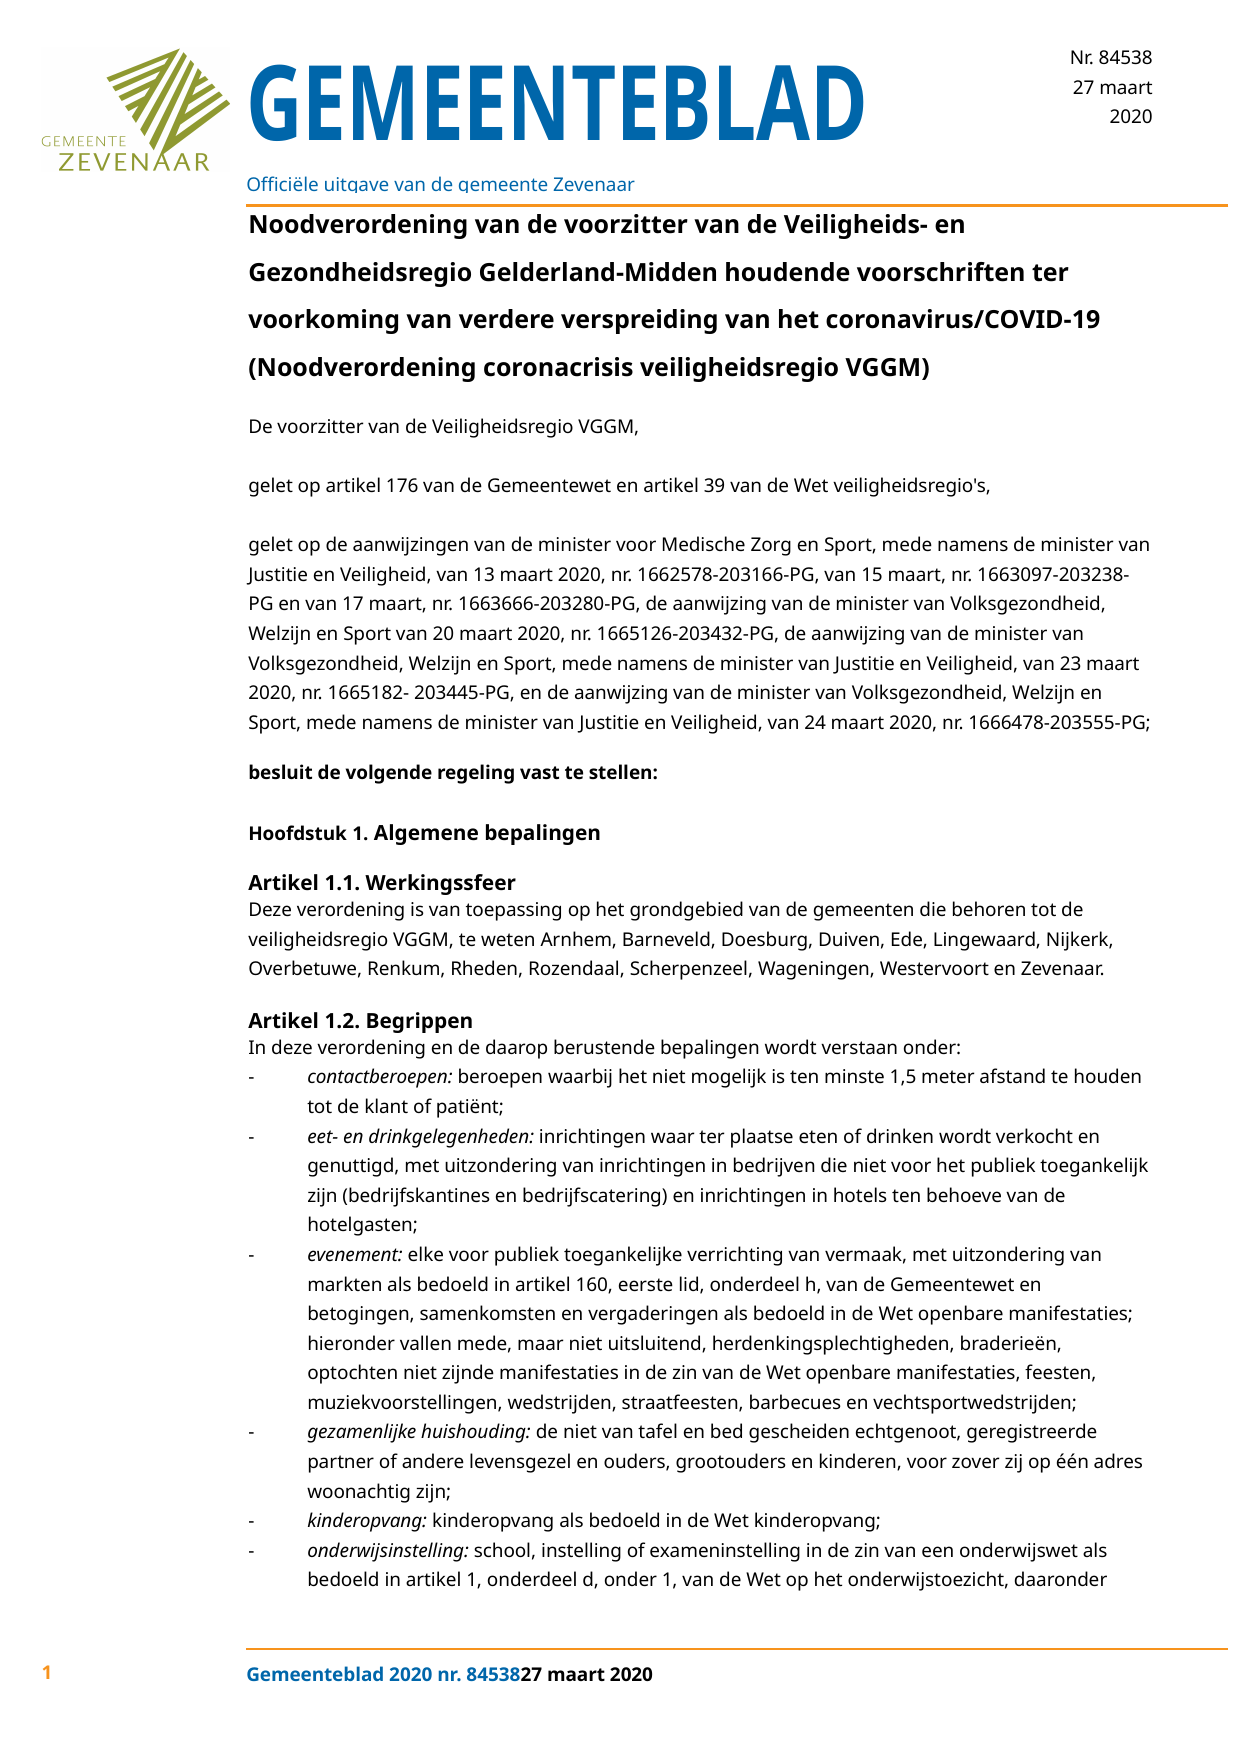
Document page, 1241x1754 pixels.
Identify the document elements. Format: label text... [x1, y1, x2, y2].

text Noodverordening van de voorzitter van de Veiligheids- en Gezondheidsregio Gelderland-Midden houdende voorschriften ter voorkoming van verdere verspreiding van het coronavirus/COVID-19 (Noodverordening coronacrisis veiligheidsregio VGGM) [248, 207, 1152, 384]
list evenement: elke voor publiek toegankelijke verrichting van vermaak, met uitzondering van markten als bedoeld in artikel 160, eerste lid, onderdeel h, van de Gemeentewet en betogingen, samenkomsten en vergaderingen als bedoeld in de Wet openbare manifestaties; hieronder vallen mede, maar niet uitsluitend, herdenkingsplechtigheden, braderieën, optochten niet zijnde manifestaties in de zin van de Wet openbare manifestaties, feesten, muziekvoorstellingen, wedstrijden, straatfeesten, barbecues en vechtsportwedstrijden; [248, 1241, 1152, 1415]
text gelet op de aanwijzingen van de minister voor Medische Zorg en Sport, mede namens de minister van Justitie en Veiligheid, van 13 maart 2020, nr. 1662578-203166-PG, van 15 maart, nr. 1663097-203238-PG en van 17 maart, nr. 1663666-203280-PG, de aanwijzing van de minister van Volksgezondheid, Welzijn en Sport van 20 maart 2020, nr. 1665126-203432-PG, de aanwijzing van de minister van Volksgezondheid, Welzijn en Sport, mede namens de minister van Justitie en Veiligheid, van 23 maart 2020, nr. 1665182- 203445-PG, en de aanwijzing van de minister van Volksgezondheid, Welzijn en Sport, mede namens de minister van Justitie en Veiligheid, van 24 maart 2020, nr. 1666478-203555-PG; [248, 531, 1152, 735]
text De voorzitter van de Veiligheidsregio VGGM, [248, 413, 1152, 439]
text Artikel 1.2. Begrippen [248, 1006, 1152, 1034]
text Artikel 1.1. Werkingssfeer [248, 868, 1152, 896]
list eet- en drinkgelegenheden: inrichtingen waar ter plaatse eten of drinken wordt verkocht en genuttigd, met uitzondering van inrichtingen in bedrijven die niet voor het publiek toegankelijk zijn (bedrijfskantines en bedrijfscatering) en inrichtingen in hotels ten behoeve van de hotelgasten; [248, 1123, 1152, 1237]
list gezamenlijke huishouding: de niet van tafel en bed gescheiden echtgenoot, geregistreerde partner of andere levensgezel en ouders, grootouders en kinderen, voor zover zij op één adres woonachtig zijn; [248, 1419, 1152, 1504]
text In deze verordening en de daarop berustende bepalingen wordt verstaan onder: [248, 1034, 1152, 1060]
list kinderopvang: kinderopvang als bedoeld in de Wet kinderopvang; [248, 1507, 1152, 1533]
text Hoofdstuk 1. Algemene bepalingen [248, 818, 1152, 847]
list onderwijsinstelling: school, instelling of exameninstelling in de zin van een onderwijswet als bedoeld in artikel 1, onderdeel d, onder 1, van de Wet op het onderwijstoezicht, daaronder [248, 1537, 1152, 1592]
text besluit de volgende regeling vast te stellen: [248, 759, 1152, 785]
list contactberoepen: beroepen waarbij het niet mogelijk is ten minste 1,5 meter afstand te houden tot de klant of patiënt; [248, 1064, 1152, 1119]
picture [41, 47, 231, 172]
text gelet op artikel 176 van de Gemeentewet en artikel 39 van de Wet veiligheidsregio's, [248, 472, 1152, 498]
text Deze verordening is van toepassing op het grondgebied van de gemeenten die behoren tot de veiligheidsregio VGGM, te weten Arnhem, Barneveld, Doesburg, Duiven, Ede, Lingewaard, Nijkerk, Overbetuwe, Renkum, Rheden, Rozendaal, Scherpenzeel, Wageningen, Westervoort en Zevenaar. [248, 896, 1152, 981]
